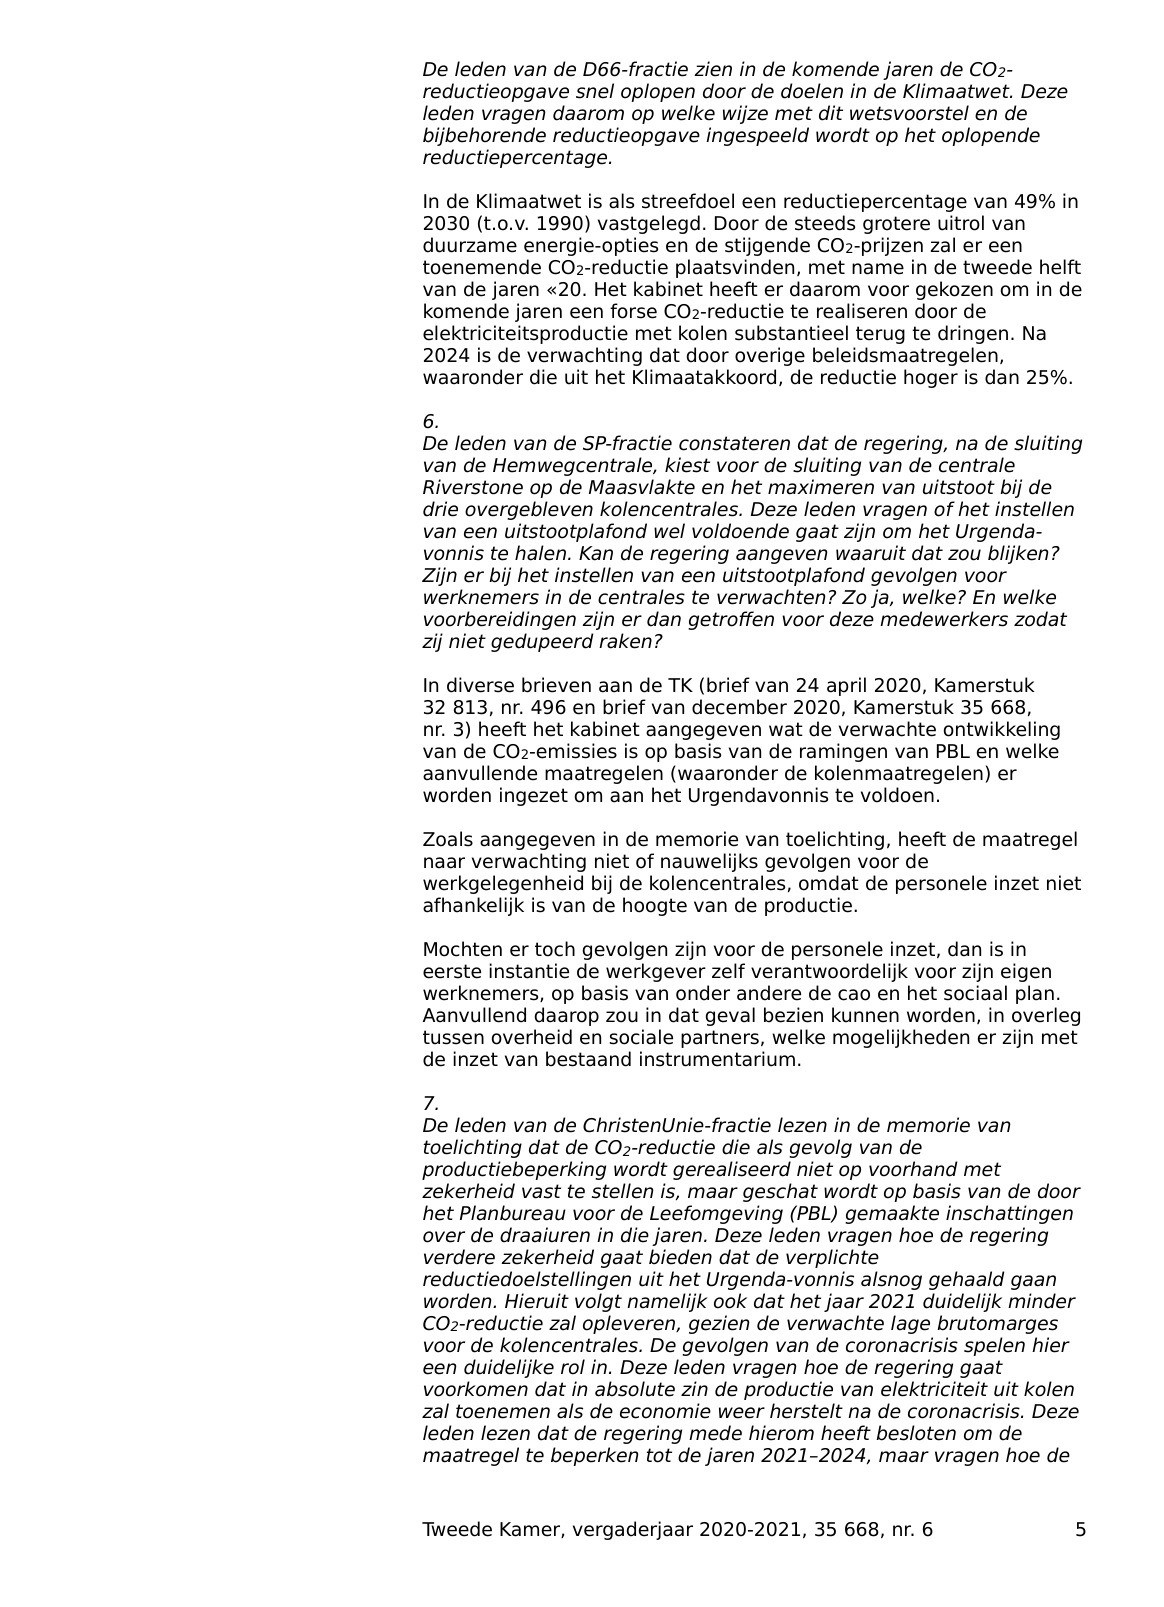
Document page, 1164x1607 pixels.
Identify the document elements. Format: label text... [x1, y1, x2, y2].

text De leden van de ChristenUnie-fractie lezen in de memorie van toelichting dat de CO2-reductie die als gevolg van de productiebeperking wordt gerealiseerd niet op voorhand met zekerheid vast te stellen is, maar geschat wordt op basis van de door het Planbureau voor de Leefomgeving (PBL) gemaakte inschattingen over de draaiuren in die jaren. Deze leden vragen hoe de regering verdere zekerheid gaat bieden dat de verplichte reductiedoelstellingen uit het Urgenda-vonnis alsnog gehaald gaan worden. Hieruit volgt namelijk ook dat het jaar 2021 duidelijk minder CO2-reductie zal opleveren, gezien de verwachte lage brutomarges voor de kolencentrales. De gevolgen van de coronacrisis spelen hier een duidelijke rol in. Deze leden vragen hoe de regering gaat voorkomen dat in absolute zin de productie van elektriciteit uit kolen zal toenemen als de economie weer herstelt na de coronacrisis. Deze leden lezen dat de regering mede hierom heeft besloten om de maatregel te beperken tot de jaren 2021–2024, maar vragen hoe de [422, 1115, 1087, 1467]
text In de Klimaatwet is als streefdoel een reductiepercentage van 49% in 2030 (t.o.v. 1990) vastgelegd. Door de steeds grotere uitrol van duurzame energie-opties en de stijgende CO2-prijzen zal er een toenemende CO2-reductie plaatsvinden, met name in de tweede helft van de jaren «20. Het kabinet heeft er daarom voor gekozen om in de komende jaren een forse CO2-reductie te realiseren door de elektriciteitsproductie met kolen substantieel terug te dringen. Na 2024 is de verwachting dat door overige beleidsmaatregelen, waaronder die uit het Klimaatakkoord, de reductie hoger is dan 25%. [422, 191, 1087, 389]
text In diverse brieven aan de TK (brief van 24 april 2020, Kamerstuk 32 813, nr. 496 en brief van december 2020, Kamerstuk 35 668, nr. 3) heeft het kabinet aangegeven wat de verwachte ontwikkeling van de CO2-emissies is op basis van de ramingen van PBL en welke aanvullende maatregelen (waaronder de kolenmaatregelen) er worden ingezet om aan het Urgendavonnis te voldoen. [422, 675, 1087, 807]
text 6. [422, 411, 1087, 433]
text Mochten er toch gevolgen zijn voor de personele inzet, dan is in eerste instantie de werkgever zelf verantwoordelijk voor zijn eigen werknemers, op basis van onder andere de cao en het sociaal plan. Aanvullend daarop zou in dat geval bezien kunnen worden, in overleg tussen overheid en sociale partners, welke mogelijkheden er zijn met de inzet van bestaand instrumentarium. [422, 939, 1087, 1071]
text 7. [422, 1093, 1087, 1115]
text De leden van de D66-fractie zien in de komende jaren de CO2-reductieopgave snel oplopen door de doelen in de Klimaatwet. Deze leden vragen daarom op welke wijze met dit wetsvoorstel en de bijbehorende reductieopgave ingespeeld wordt op het oplopende reductiepercentage. [422, 59, 1087, 169]
text Zoals aangegeven in de memorie van toelichting, heeft de maatregel naar verwachting niet of nauwelijks gevolgen voor de werkgelegenheid bij de kolencentrales, omdat de personele inzet niet afhankelijk is van de hoogte van de productie. [422, 829, 1087, 917]
text De leden van de SP-fractie constateren dat de regering, na de sluiting van de Hemwegcentrale, kiest voor de sluiting van de centrale Riverstone op de Maasvlakte en het maximeren van uitstoot bij de drie overgebleven kolencentrales. Deze leden vragen of het instellen van een uitstootplafond wel voldoende gaat zijn om het Urgenda-vonnis te halen. Kan de regering aangeven waaruit dat zou blijken? Zijn er bij het instellen van een uitstootplafond gevolgen voor werknemers in de centrales te verwachten? Zo ja, welke? En welke voorbereidingen zijn er dan getroffen voor deze medewerkers zodat zij niet gedupeerd raken? [422, 433, 1087, 653]
